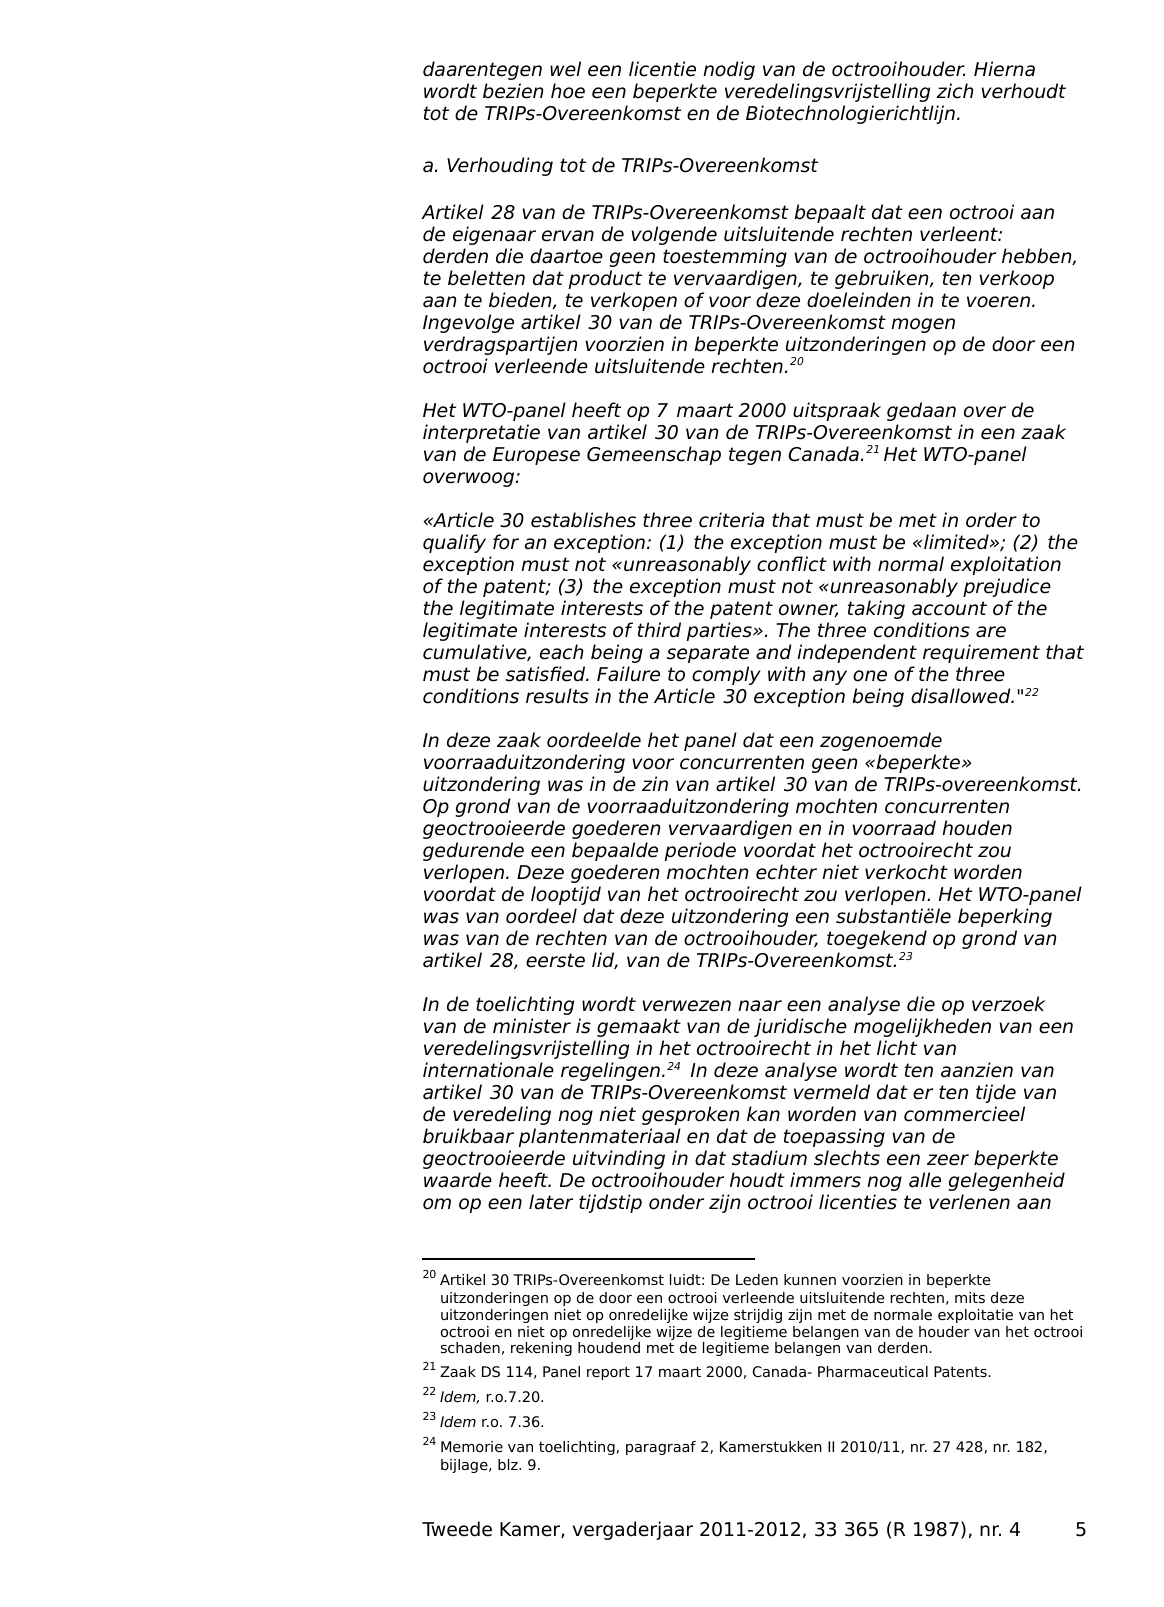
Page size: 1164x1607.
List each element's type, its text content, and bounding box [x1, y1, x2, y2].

text derden die daartoe geen toestemming van de octrooihouder hebben, te beletten dat product te vervaardigen, te gebruiken, ten verkoop aan te bieden, te verkopen of voor deze doeleinden in te voeren. [422, 246, 1087, 312]
text In deze zaak oordeelde het panel dat een zogenoemde voorraaduitzondering voor concurrenten geen «beperkte» uitzondering was in de zin van artikel 30 van de TRIPs-overeenkomst. Op grond van de voorraaduitzondering mochten concurrenten geoctrooieerde goederen vervaardigen en in voorraad houden gedurende een bepaalde periode voordat het octrooirecht zou verlopen. Deze goederen mochten echter niet verkocht worden voordat de looptijd van het octrooirecht zou verlopen. Het WTO-panel was van oordeel dat deze uitzondering een substantiële beperking was van de rechten van de octrooihouder, toegekend op grond van artikel 28, eerste lid, van de TRIPs-Overeenkomst. [422, 730, 1087, 972]
text Het WTO-panel heeft op 7 maart 2000 uitspraak gedaan over de interpretatie van artikel 30 van de TRIPs-Overeenkomst in een zaak van de Europese Gemeenschap tegen Canada.Het WTO-panel overwoog: [422, 400, 1087, 488]
text Idem, r.o.7.20. [422, 1385, 1087, 1407]
text Ingevolge artikel 30 van de TRIPs-Overeenkomst mogen verdragspartijen voorzien in beperkte uitzonderingen op de door een octrooi verleende uitsluitende rechten. [422, 312, 1087, 378]
text daarentegen wel een licentie nodig van de octrooihouder. Hierna wordt bezien hoe een beperkte veredelingsvrijstelling zich verhoudt tot de TRIPs-Overeenkomst en de Biotechnologierichtlijn. [422, 59, 1087, 125]
text «Article 30 establishes three criteria that must be met in order to qualify for an exception: (1) the exception must be «limited»; (2) the exception must not «unreasonably conflict with normal exploitation of the patent; (3) the exception must not «unreasonably prejudice the legitimate interests of the patent owner, taking account of the legitimate interests of third parties». The three conditions are cumulative, each being a separate and independent requirement that must be satisfied. Failure to comply with any one of the three conditions results in the Article 30 exception being disallowed." [422, 510, 1087, 708]
text Zaak DS 114, Panel report 17 maart 2000, Canada- Pharmaceutical Patents. [422, 1360, 1087, 1382]
text Artikel 30 TRIPs-Overeenkomst luidt: De Leden kunnen voorzien in beperkte uitzonderingen op de door een octrooi verleende uitsluitende rechten, mits deze uitzonderingen niet op onredelijke wijze strijdig zijn met de normale exploitatie van het octrooi en niet op onredelijke wijze de legitieme belangen van de houder van het octrooi schaden, rekening houdend met de legitieme belangen van derden. [422, 1268, 1087, 1357]
subtitle a. Verhouding tot de TRIPs-Overeenkomst [422, 155, 1087, 177]
text Artikel 28 van de TRIPs-Overeenkomst bepaalt dat een octrooi aan de eigenaar ervan de volgende uitsluitende rechten verleent: [422, 202, 1087, 246]
text Idem r.o. 7.36. [422, 1410, 1087, 1432]
text Memorie van toelichting, paragraaf 2, Kamerstukken II 2010/11, nr. 27 428, nr. 182, bijlage, blz. 9. [422, 1435, 1087, 1474]
text In de toelichting wordt verwezen naar een analyse die op verzoek van de minister is gemaakt van de juridische mogelijkheden van een veredelingsvrijstelling in het octrooirecht in het licht van internationale regelingen. In deze analyse wordt ten aanzien van artikel 30 van de TRIPs-Overeenkomst vermeld dat er ten tijde van de veredeling nog niet gesproken kan worden van commercieel bruikbaar plantenmateriaal en dat de toepassing van de geoctrooieerde uitvinding in dat stadium slechts een zeer beperkte waarde heeft. De octrooihouder houdt immers nog alle gelegenheid om op een later tijdstip onder zijn octrooi licenties te verlenen aan [422, 994, 1087, 1214]
